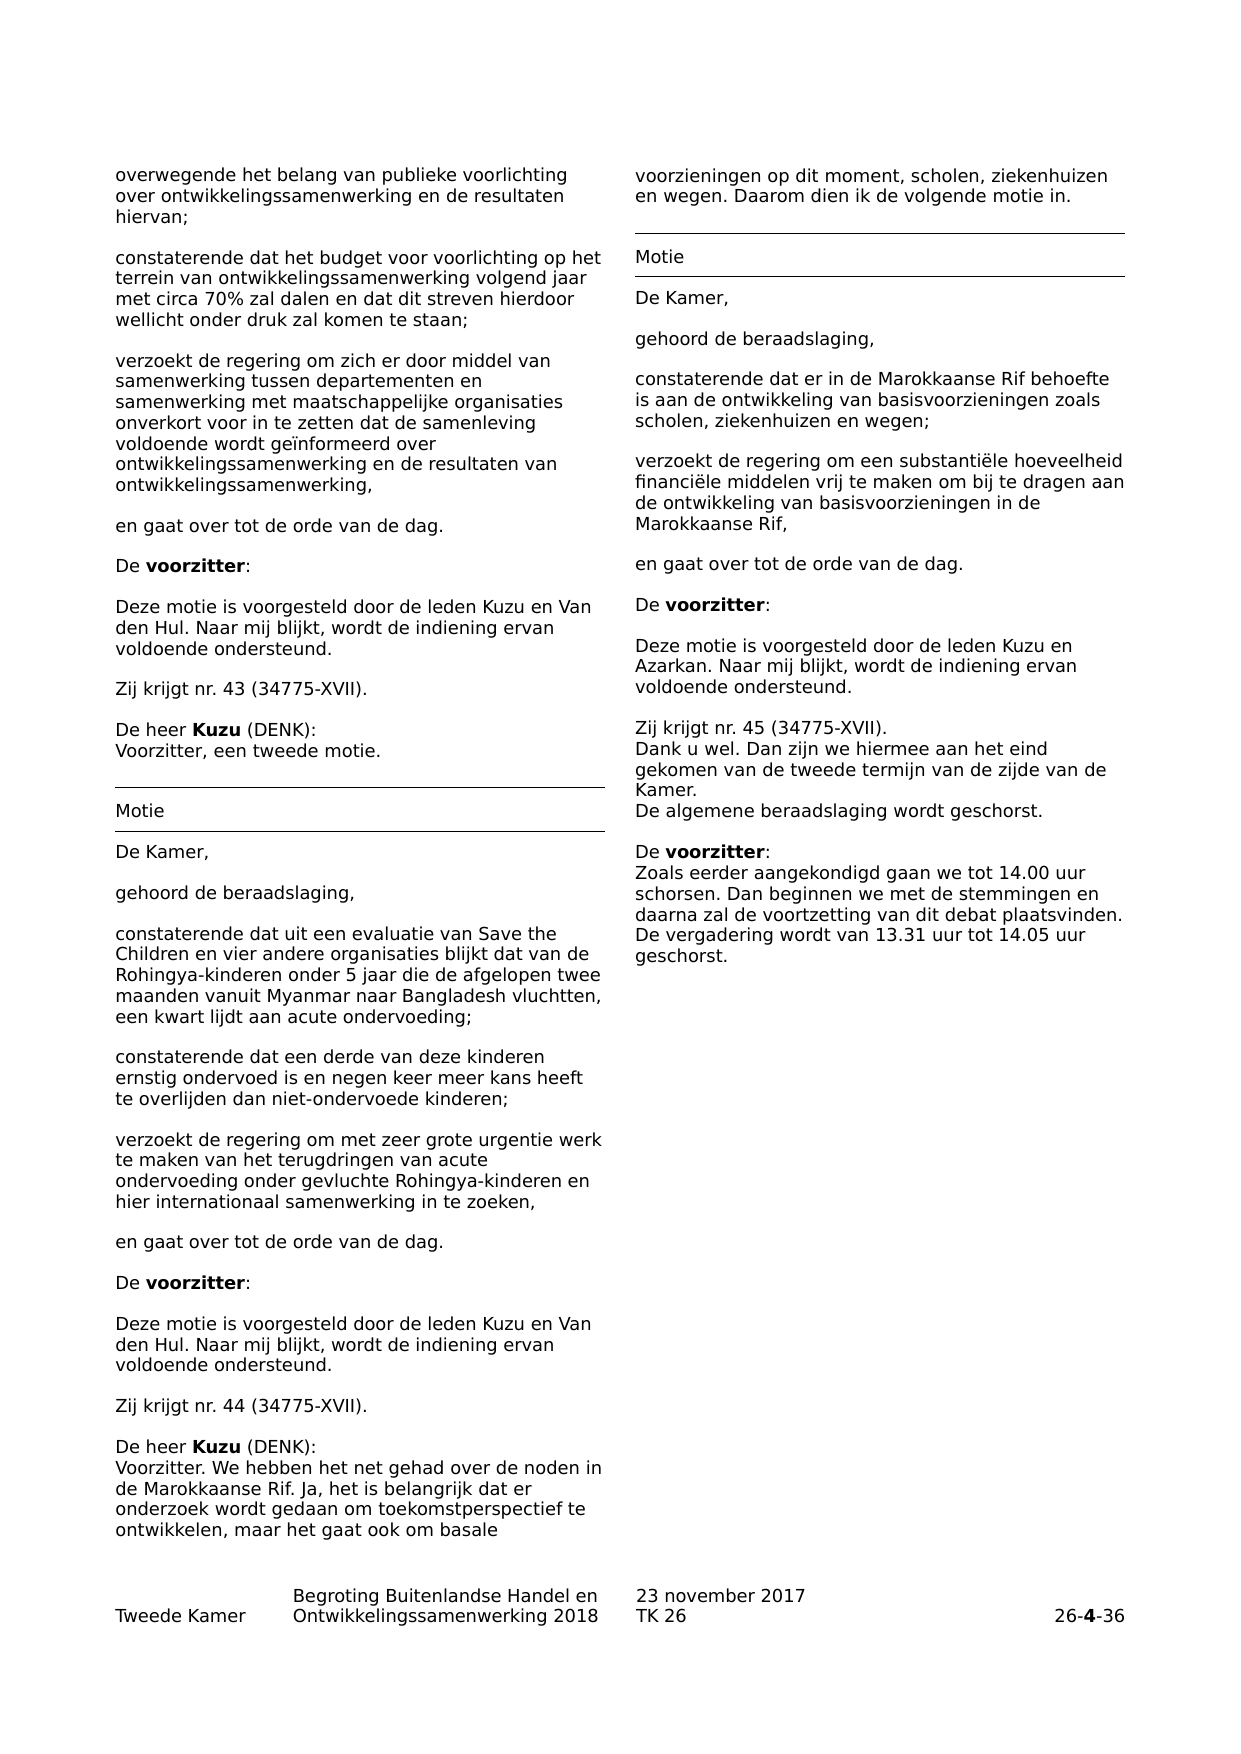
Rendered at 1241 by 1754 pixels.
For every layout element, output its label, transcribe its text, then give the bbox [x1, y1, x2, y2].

text constaterende dat een derde van deze kinderen ernstig ondervoed is en negen keer meer kans heeft te overlijden dan niet-ondervoede kinderen; [115, 1047, 605, 1109]
text Deze motie is voorgesteld door de leden Kuzu en Van den Hul. Naar mij blijkt, wordt de indiening ervan voldoende ondersteund. [115, 597, 605, 659]
text De Kamer, [115, 842, 605, 863]
text De voorzitter: [635, 595, 1125, 616]
text De heer Kuzu (DENK): [115, 1437, 605, 1457]
text Deze motie is voorgesteld door de leden Kuzu en Azarkan. Naar mij blijkt, wordt de indiening ervan voldoende ondersteund. [635, 636, 1125, 698]
text Zij krijgt nr. 44 (34775-XVII). [115, 1396, 605, 1417]
text Deze motie is voorgesteld door de leden Kuzu en Van den Hul. Naar mij blijkt, wordt de indiening ervan voldoende ondersteund. [115, 1314, 605, 1376]
text De voorzitter: [635, 842, 1125, 863]
text Voorzitter, een tweede motie. [115, 741, 605, 761]
text verzoekt de regering om een substantiële hoeveelheid financiële middelen vrij te maken om bij te dragen aan de ontwikkeling van basisvoorzieningen in de Marokkaanse Rif, [635, 451, 1125, 534]
text verzoekt de regering om zich er door middel van samenwerking tussen departementen en samenwerking met maatschappelijke organisaties onverkort voor in te zetten dat de samenleving voldoende wordt geïnformeerd over ontwikkelingssamenwerking en de resultaten van ontwikkelingssamenwerking, [115, 350, 605, 496]
text en gaat over tot de orde van de dag. [115, 1232, 605, 1253]
text De Kamer, [635, 288, 1125, 308]
text Motie [635, 247, 1125, 268]
text gehoord de beraadslaging, [635, 328, 1125, 349]
text en gaat over tot de orde van de dag. [115, 516, 605, 536]
text overwegende het belang van publieke voorlichting over ontwikkelingssamenwerking en de resultaten hiervan; [115, 165, 605, 227]
text Zij krijgt nr. 45 (34775-XVII). [635, 718, 1125, 738]
text Zoals eerder aangekondigd gaan we tot 14.00 uur schorsen. Dan beginnen we met de stemmingen en daarna zal de voortzetting van dit debat plaatsvinden. [635, 863, 1125, 925]
text Dank u wel. Dan zijn we hiermee aan het eind gekomen van de tweede termijn van de zijde van de Kamer. [635, 738, 1125, 801]
text gehoord de beraadslaging, [115, 883, 605, 903]
text constaterende dat er in de Marokkaanse Rif behoefte is aan de ontwikkeling van basisvoorzieningen zoals scholen, ziekenhuizen en wegen; [635, 369, 1125, 431]
text De algemene beraadslaging wordt geschorst. [635, 801, 1125, 822]
text De heer Kuzu (DENK): [115, 720, 605, 741]
text constaterende dat uit een evaluatie van Save the Children en vier andere organisaties blijkt dat van de Rohingya-kinderen onder 5 jaar die de afgelopen twee maanden vanuit Myanmar naar Bangladesh vluchtten, een kwart lijdt aan acute ondervoeding; [115, 923, 605, 1027]
text Voorzitter. We hebben het net gehad over de noden in de Marokkaanse Rif. Ja, het is belangrijk dat er onderzoek wordt gedaan om toekomstperspectief te ontwikkelen, maar het gaat ook om basale [115, 1457, 605, 1541]
text Zij krijgt nr. 43 (34775-XVII). [115, 679, 605, 700]
text De voorzitter: [115, 556, 605, 577]
text De voorzitter: [115, 1273, 605, 1294]
text en gaat over tot de orde van de dag. [635, 554, 1125, 575]
text Motie [115, 801, 605, 822]
text verzoekt de regering om met zeer grote urgentie werk te maken van het terugdringen van acute ondervoeding onder gevluchte Rohingya-kinderen en hier internationaal samenwerking in te zoeken, [115, 1129, 605, 1212]
text constaterende dat het budget voor voorlichting op het terrein van ontwikkelingssamenwerking volgend jaar met circa 70% zal dalen en dat dit streven hierdoor wellicht onder druk zal komen te staan; [115, 247, 605, 330]
text De vergadering wordt van 13.31 uur tot 14.05 uur geschorst. [635, 925, 1125, 967]
text voorzieningen op dit moment, scholen, ziekenhuizen en wegen. Daarom dien ik de volgende motie in. [635, 165, 1125, 207]
